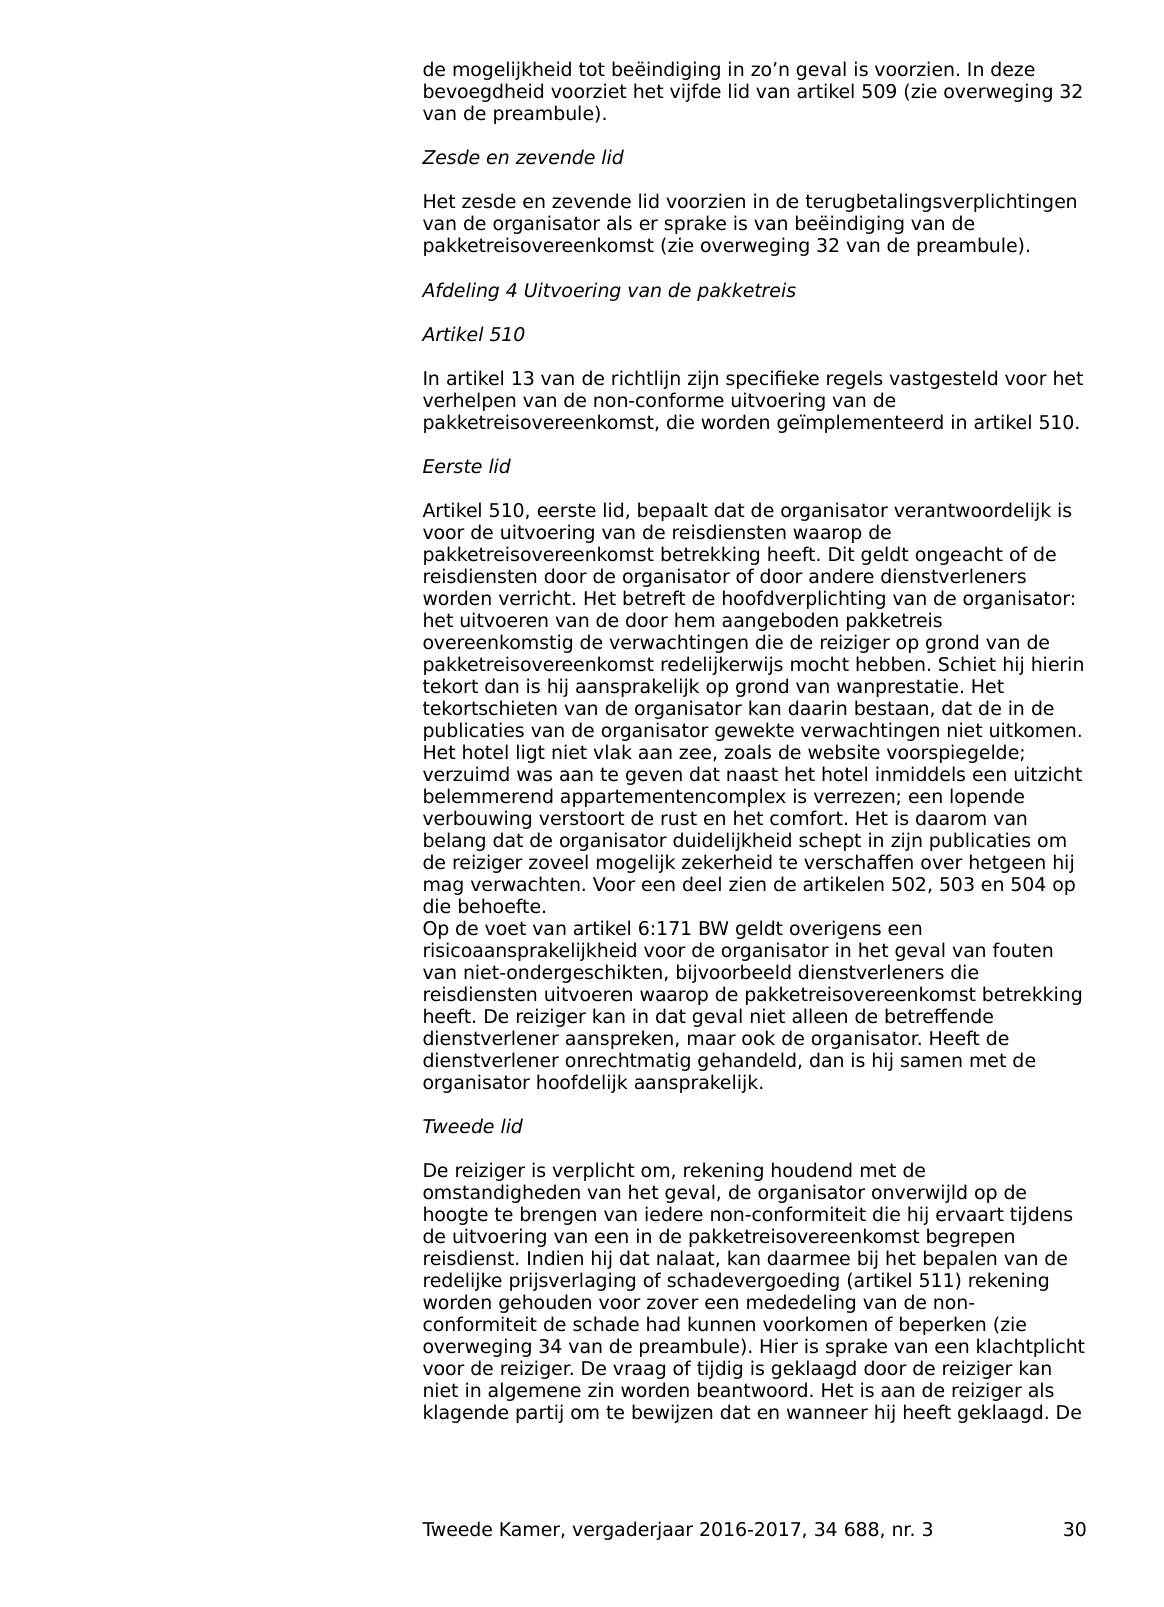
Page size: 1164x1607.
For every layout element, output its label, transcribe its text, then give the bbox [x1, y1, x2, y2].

subtitle Artikel 510 [422, 324, 1087, 346]
text Artikel 510, eerste lid, bepaalt dat de organisator verantwoordelijk is voor de uitvoering van de reisdiensten waarop de pakketreisovereenkomst betrekking heeft. Dit geldt ongeacht of de reisdiensten door de organisator of door andere dienstverleners worden verricht. Het betreft de hoofdverplichting van de organisator: het uitvoeren van de door hem aangeboden pakketreis overeenkomstig de verwachtingen die de reiziger op grond van de pakketreisovereenkomst redelijkerwijs mocht hebben. Schiet hij hierin tekort dan is hij aansprakelijk op grond van wanprestatie. Het tekortschieten van de organisator kan daarin bestaan, dat de in de publicaties van de organisator gewekte verwachtingen niet uitkomen. Het hotel ligt niet vlak aan zee, zoals de website voorspiegelde; verzuimd was aan te geven dat naast het hotel inmiddels een uitzicht belemmerend appartementencomplex is verrezen; een lopende verbouwing verstoort de rust en het comfort. Het is daarom van belang dat de organisator duidelijkheid schept in zijn publicaties om de reiziger zoveel mogelijk zekerheid te verschaffen over hetgeen hij mag verwachten. Voor een deel zien de artikelen 502, 503 en 504 op die behoefte. [422, 500, 1087, 918]
text In artikel 13 van de richtlijn zijn specifieke regels vastgesteld voor het verhelpen van de non-conforme uitvoering van de pakketreisovereenkomst, die worden geïmplementeerd in artikel 510. [422, 368, 1087, 434]
text Op de voet van artikel 6:171 BW geldt overigens een risicoaansprakelijkheid voor de organisator in het geval van fouten van niet-ondergeschikten, bijvoorbeeld dienstverleners die reisdiensten uitvoeren waarop de pakketreisovereenkomst betrekking heeft. De reiziger kan in dat geval niet alleen de betreffende dienstverlener aanspreken, maar ook de organisator. Heeft de dienstverlener onrechtmatig gehandeld, dan is hij samen met de organisator hoofdelijk aansprakelijk. [422, 918, 1087, 1093]
text De reiziger is verplicht om, rekening houdend met de omstandigheden van het geval, de organisator onverwijld op de hoogte te brengen van iedere non-conformiteit die hij ervaart tijdens de uitvoering van een in de pakketreisovereenkomst begrepen reisdienst. Indien hij dat nalaat, kan daarmee bij het bepalen van de redelijke prijsverlaging of schadevergoeding (artikel 511) rekening worden gehouden voor zover een mededeling van de non-conformiteit de schade had kunnen voorkomen of beperken (zie overweging 34 van de preambule). Hier is sprake van een klachtplicht voor de reiziger. De vraag of tijdig is geklaagd door de reiziger kan niet in algemene zin worden beantwoord. Het is aan de reiziger als klagende partij om te bewijzen dat en wanneer hij heeft geklaagd. De [422, 1160, 1087, 1424]
subtitle Afdeling 4 Uitvoering van de pakketreis [422, 279, 1087, 301]
subtitle Eerste lid [422, 456, 1087, 478]
text de mogelijkheid tot beëindiging in zo’n geval is voorzien. In deze bevoegdheid voorziet het vijfde lid van artikel 509 (zie overweging 32 van de preambule). [422, 59, 1087, 125]
subtitle Tweede lid [422, 1116, 1087, 1138]
subtitle Zesde en zevende lid [422, 147, 1087, 169]
text Het zesde en zevende lid voorzien in de terugbetalingsverplichtingen van de organisator als er sprake is van beëindiging van de pakketreisovereenkomst (zie overweging 32 van de preambule). [422, 191, 1087, 257]
